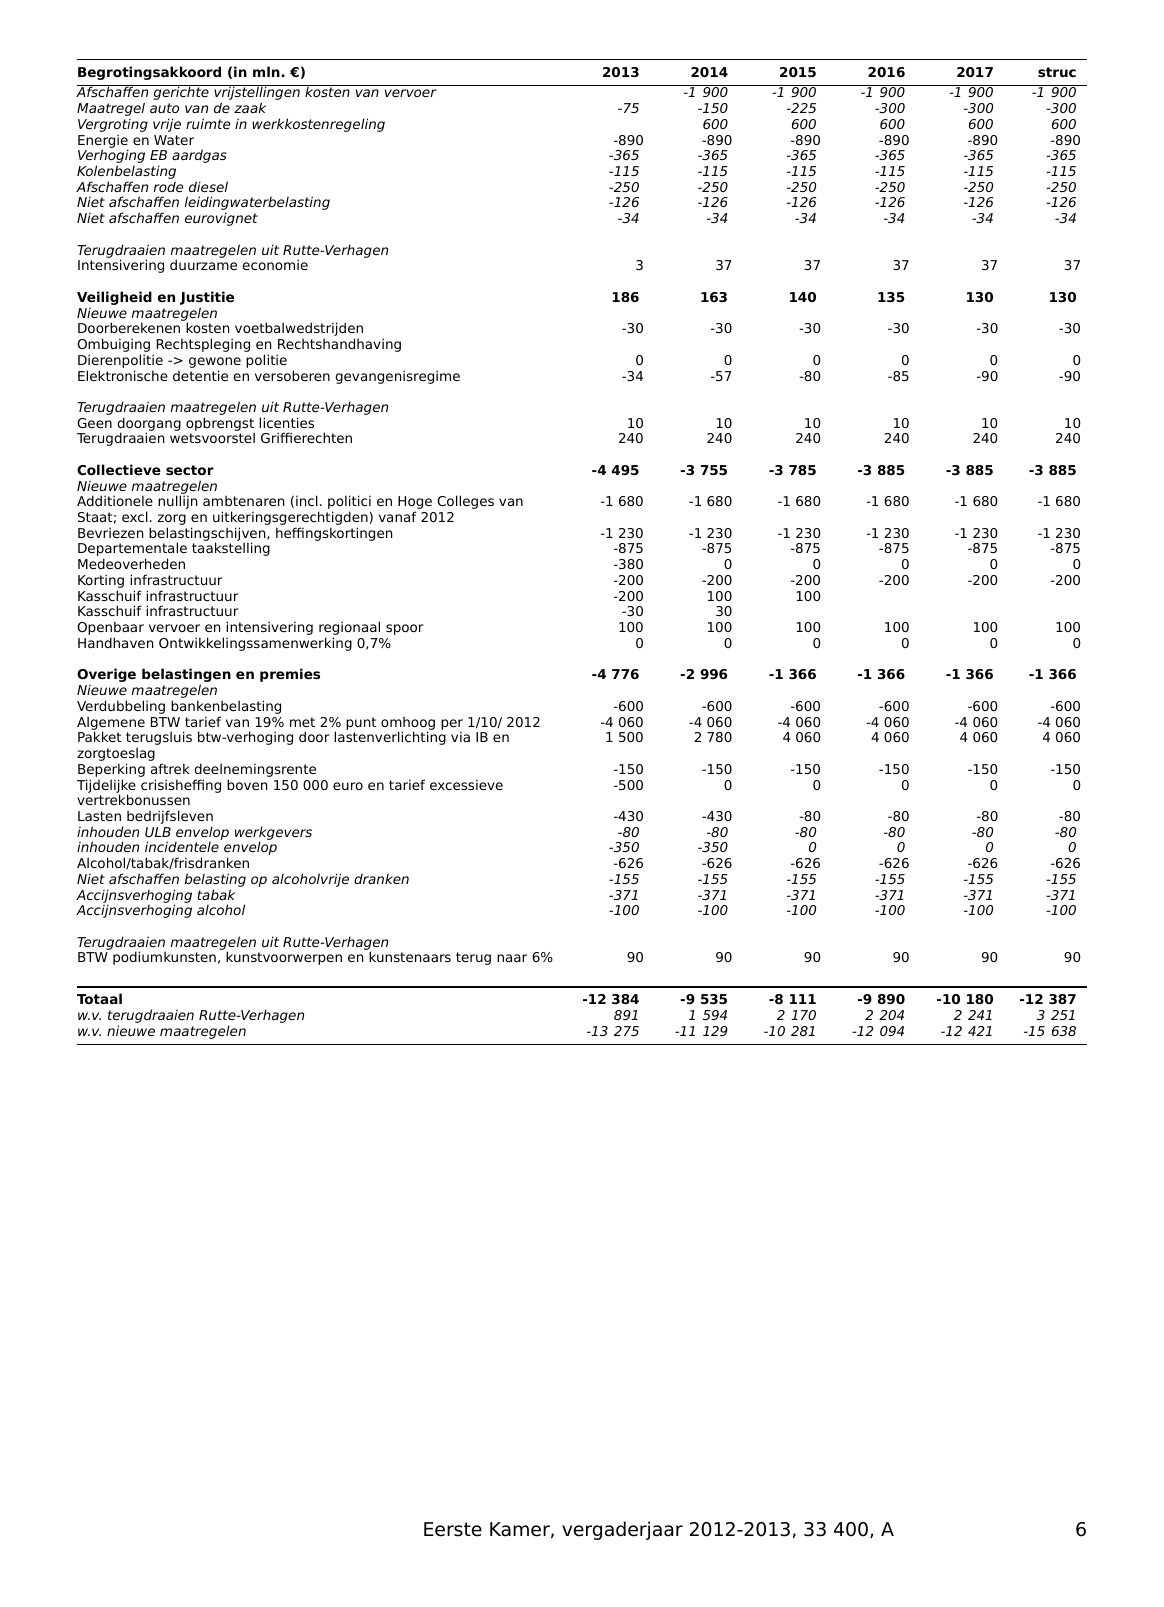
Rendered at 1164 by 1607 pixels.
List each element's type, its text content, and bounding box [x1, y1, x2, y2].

table_cell 600 [827, 117, 915, 132]
table_cell 100 [915, 620, 1004, 636]
table_cell -1 680 [561, 494, 649, 526]
table_cell [1004, 305, 1087, 321]
table_cell -250 [738, 180, 827, 195]
table_cell Bevriezen belastingschijven, heffingskortingen [77, 526, 561, 541]
table_cell 10 [650, 416, 738, 431]
table_cell [915, 384, 1004, 400]
table_cell 140 [738, 290, 827, 305]
table_cell [827, 337, 915, 353]
table_cell [77, 274, 561, 290]
table_cell w.v. terugdraaien Rutte-Verhagen [77, 1008, 561, 1024]
table_cell -875 [738, 541, 827, 557]
table_cell [650, 919, 738, 934]
table_cell -1 366 [738, 667, 827, 683]
table_cell -2 996 [650, 667, 738, 683]
table_cell -100 [738, 903, 827, 919]
table_cell 0 [650, 636, 738, 651]
table_cell -34 [915, 211, 1004, 227]
table_cell [738, 683, 827, 699]
table_cell [827, 651, 915, 667]
table_cell -126 [738, 195, 827, 211]
table_cell [650, 400, 738, 416]
table_cell -155 [827, 872, 915, 887]
table_cell -30 [827, 321, 915, 337]
table_cell -3 785 [738, 463, 827, 478]
table_cell Kolenbelasting [77, 164, 561, 179]
table_cell [1004, 400, 1087, 416]
table_cell -4 776 [561, 667, 649, 683]
table_cell -80 [915, 809, 1004, 824]
table_cell -875 [561, 541, 649, 557]
table_cell [738, 447, 827, 463]
table_cell 37 [738, 258, 827, 274]
table_cell Korting infrastructuur [77, 573, 561, 588]
table_cell -34 [561, 211, 649, 227]
table_cell [650, 479, 738, 494]
table_cell 90 [915, 950, 1004, 966]
table_cell [1004, 384, 1087, 400]
table_cell -13 275 [561, 1024, 649, 1044]
table_cell -626 [561, 856, 649, 872]
table_cell inhouden ULB envelop werkgevers [77, 825, 561, 840]
table_cell -34 [827, 211, 915, 227]
table_cell [915, 243, 1004, 258]
table_cell -350 [650, 840, 738, 856]
table_cell [561, 935, 649, 950]
table_header 2017 [915, 60, 1004, 85]
table_cell [738, 227, 827, 242]
table_cell -875 [827, 541, 915, 557]
table_cell [738, 384, 827, 400]
table_cell 37 [650, 258, 738, 274]
table_cell Additionele nullijn ambtenaren (incl. politici en Hoge Colleges van Staat; excl. zorg en uitkeringsgerechtigden) vanaf 2012 [77, 494, 561, 526]
table_cell -126 [561, 195, 649, 211]
table_cell -30 [738, 321, 827, 337]
table_cell 0 [915, 636, 1004, 651]
table_cell Nieuwe maatregelen [77, 683, 561, 699]
table_cell [1004, 447, 1087, 463]
table_cell -365 [1004, 148, 1087, 164]
table_cell 2 204 [827, 1008, 915, 1024]
table_cell [1004, 919, 1087, 934]
table_cell [915, 589, 1004, 604]
table_cell 240 [827, 431, 915, 447]
table_cell [561, 479, 649, 494]
table_cell [650, 384, 738, 400]
table_cell -57 [650, 368, 738, 384]
table_cell -80 [561, 825, 649, 840]
table_cell 2 780 [650, 730, 738, 762]
table_cell 600 [1004, 117, 1087, 132]
table_cell [561, 384, 649, 400]
table_cell 4 060 [1004, 730, 1087, 762]
table_cell 100 [738, 620, 827, 636]
table_cell [1004, 274, 1087, 290]
table_cell -126 [915, 195, 1004, 211]
table_cell -126 [1004, 195, 1087, 211]
table_cell Energie en Water [77, 133, 561, 148]
table_cell -90 [915, 368, 1004, 384]
table_cell Niet afschaffen belasting op alcoholvrije dranken [77, 872, 561, 887]
table_cell -200 [561, 573, 649, 588]
table_cell 240 [738, 431, 827, 447]
table_cell 0 [915, 353, 1004, 368]
table_cell -1 366 [1004, 667, 1087, 683]
table_cell 30 [650, 604, 738, 620]
table_cell -115 [827, 164, 915, 179]
table_cell Veiligheid en Justitie [77, 290, 561, 305]
table_cell [915, 683, 1004, 699]
table_cell -30 [650, 321, 738, 337]
table_cell 0 [1004, 557, 1087, 573]
table_cell [1004, 651, 1087, 667]
table_cell -80 [1004, 825, 1087, 840]
table_cell 90 [561, 950, 649, 966]
table_cell [561, 683, 649, 699]
table_cell 0 [738, 353, 827, 368]
table_cell Ombuiging Rechtspleging en Rechtshandhaving [77, 337, 561, 353]
table_cell [915, 479, 1004, 494]
table_cell 90 [1004, 950, 1087, 966]
table_cell [650, 966, 738, 986]
table_cell Afschaffen rode diesel [77, 180, 561, 195]
table_cell -1 230 [915, 526, 1004, 541]
table_cell 240 [650, 431, 738, 447]
table_cell -1 680 [738, 494, 827, 526]
table_cell 600 [738, 117, 827, 132]
table_cell 100 [650, 589, 738, 604]
table_cell -85 [827, 368, 915, 384]
table_cell -626 [650, 856, 738, 872]
table_cell -365 [650, 148, 738, 164]
table_cell 4 060 [738, 730, 827, 762]
table_cell Verhoging EB aardgas [77, 148, 561, 164]
table_cell -1 900 [915, 86, 1004, 101]
table_cell [650, 243, 738, 258]
table_cell -300 [915, 101, 1004, 117]
table_cell [738, 400, 827, 416]
table_cell [915, 274, 1004, 290]
table_cell 0 [650, 557, 738, 573]
table_cell -75 [561, 101, 649, 117]
table_cell 240 [1004, 431, 1087, 447]
table_cell -100 [561, 903, 649, 919]
table_cell -3 885 [915, 463, 1004, 478]
table_cell Terugdraaien maatregelen uit Rutte-Verhagen [77, 935, 561, 950]
table_cell [1004, 683, 1087, 699]
table_cell [650, 227, 738, 242]
table_cell -890 [561, 133, 649, 148]
table_cell -1 230 [738, 526, 827, 541]
table_cell -12 094 [827, 1024, 915, 1044]
table_cell [827, 683, 915, 699]
table_cell -34 [1004, 211, 1087, 227]
table_cell 0 [827, 777, 915, 809]
table_cell Elektronische detentie en versoberen gevangenisregime [77, 368, 561, 384]
table_cell -365 [738, 148, 827, 164]
table_cell -600 [738, 699, 827, 714]
table_cell [650, 651, 738, 667]
table_cell Nieuwe maatregelen [77, 479, 561, 494]
table_cell -80 [738, 368, 827, 384]
table_cell -12 421 [915, 1024, 1004, 1044]
table_cell [561, 227, 649, 242]
table_cell -1 680 [650, 494, 738, 526]
table_cell -80 [827, 825, 915, 840]
table_cell [915, 919, 1004, 934]
table_cell 100 [738, 589, 827, 604]
table_cell -626 [738, 856, 827, 872]
table_cell Beperking aftrek deelnemingsrente [77, 762, 561, 777]
table_cell 0 [1004, 777, 1087, 809]
table_cell 130 [915, 290, 1004, 305]
table_cell -1 680 [915, 494, 1004, 526]
table_cell -100 [650, 903, 738, 919]
table_cell 10 [827, 416, 915, 431]
table_cell 0 [650, 777, 738, 809]
table_cell -626 [827, 856, 915, 872]
table_cell Accijnsverhoging alcohol [77, 903, 561, 919]
table_cell Departementale taakstelling [77, 541, 561, 557]
table_cell -150 [1004, 762, 1087, 777]
table_cell Geen doorgang opbrengst licenties [77, 416, 561, 431]
table_cell Terugdraaien maatregelen uit Rutte-Verhagen [77, 400, 561, 416]
table_cell -34 [650, 211, 738, 227]
table_cell -875 [650, 541, 738, 557]
table_cell -890 [915, 133, 1004, 148]
table_cell -115 [915, 164, 1004, 179]
table_cell [77, 384, 561, 400]
table_cell Handhaven Ontwikkelingssamenwerking 0,7% [77, 636, 561, 651]
table_cell -80 [827, 809, 915, 824]
table_cell -500 [561, 777, 649, 809]
table_cell Maatregel auto van de zaak [77, 101, 561, 117]
table_cell -371 [650, 888, 738, 903]
table_cell 186 [561, 290, 649, 305]
table_cell Verdubbeling bankenbelasting [77, 699, 561, 714]
table_cell -30 [561, 604, 649, 620]
table_cell 1 500 [561, 730, 649, 762]
table_cell [1004, 243, 1087, 258]
table_cell [561, 651, 649, 667]
table_cell -115 [650, 164, 738, 179]
table_cell -365 [915, 148, 1004, 164]
table_cell 37 [1004, 258, 1087, 274]
table_cell Algemene BTW tarief van 19% met 2% punt omhoog per 1/10/ 2012 [77, 714, 561, 730]
table_cell [827, 447, 915, 463]
table_cell [650, 274, 738, 290]
table_cell -200 [650, 573, 738, 588]
table_cell 0 [915, 557, 1004, 573]
table_cell -600 [915, 699, 1004, 714]
table_cell [738, 337, 827, 353]
table_cell 0 [1004, 840, 1087, 856]
table_cell [738, 274, 827, 290]
table_cell -890 [827, 133, 915, 148]
table_cell 130 [1004, 290, 1087, 305]
table_cell 135 [827, 290, 915, 305]
table_cell -200 [738, 573, 827, 588]
table_cell -890 [650, 133, 738, 148]
table_cell [738, 919, 827, 934]
table_cell 0 [1004, 353, 1087, 368]
table_cell [915, 227, 1004, 242]
table_cell [561, 305, 649, 321]
table_cell [915, 400, 1004, 416]
table_cell 0 [1004, 636, 1087, 651]
table_cell -1 900 [738, 86, 827, 101]
table_cell BTW podiumkunsten, kunstvoorwerpen en kunstenaars terug naar 6% [77, 950, 561, 966]
table_cell 0 [561, 353, 649, 368]
table_cell [77, 651, 561, 667]
table_cell -3 885 [1004, 463, 1087, 478]
table_cell w.v. nieuwe maatregelen [77, 1024, 561, 1044]
table_cell [77, 966, 561, 986]
table_cell 10 [1004, 416, 1087, 431]
table_cell -15 638 [1004, 1024, 1087, 1044]
table_cell -3 885 [827, 463, 915, 478]
table_cell 0 [738, 557, 827, 573]
table_cell 240 [561, 431, 649, 447]
table_cell -600 [650, 699, 738, 714]
table_cell 600 [915, 117, 1004, 132]
table_cell -430 [650, 809, 738, 824]
table_cell 1 594 [650, 1008, 738, 1024]
table_cell [827, 604, 915, 620]
table_cell -200 [1004, 573, 1087, 588]
table_cell -200 [561, 589, 649, 604]
table_cell -12 384 [561, 988, 649, 1008]
table_cell 891 [561, 1008, 649, 1024]
table_cell 0 [650, 353, 738, 368]
table_cell -126 [650, 195, 738, 211]
table_cell 0 [915, 840, 1004, 856]
table_cell 3 251 [1004, 1008, 1087, 1024]
table_cell -4 060 [738, 714, 827, 730]
table_cell -10 281 [738, 1024, 827, 1044]
table_cell [738, 966, 827, 986]
table_cell -150 [650, 762, 738, 777]
table_cell [915, 337, 1004, 353]
table_cell Alcohol/tabak/frisdranken [77, 856, 561, 872]
table_cell [738, 651, 827, 667]
table_cell 240 [915, 431, 1004, 447]
table_cell 0 [738, 636, 827, 651]
table_cell inhouden incidentele envelop [77, 840, 561, 856]
table_cell Terugdraaien wetsvoorstel Griffierechten [77, 431, 561, 447]
table_cell 4 060 [827, 730, 915, 762]
table_cell [827, 589, 915, 604]
table_cell -9 890 [827, 988, 915, 1008]
table_cell [827, 274, 915, 290]
table_cell Openbaar vervoer en intensivering regionaal spoor [77, 620, 561, 636]
table_cell [650, 683, 738, 699]
table_cell [827, 400, 915, 416]
table_cell -890 [1004, 133, 1087, 148]
table_cell -11 129 [650, 1024, 738, 1044]
table_cell -600 [561, 699, 649, 714]
table_cell Medeoverheden [77, 557, 561, 573]
table_cell -200 [915, 573, 1004, 588]
table_cell 90 [738, 950, 827, 966]
table_cell -4 495 [561, 463, 649, 478]
table_cell 163 [650, 290, 738, 305]
table_cell 2 170 [738, 1008, 827, 1024]
table_cell -3 755 [650, 463, 738, 478]
table_cell -80 [915, 825, 1004, 840]
table_cell 0 [827, 557, 915, 573]
table_cell 10 [915, 416, 1004, 431]
table_cell -150 [915, 762, 1004, 777]
table_cell 100 [1004, 620, 1087, 636]
table_cell [1004, 966, 1087, 986]
table_cell -350 [561, 840, 649, 856]
table_cell -100 [915, 903, 1004, 919]
table_cell -875 [1004, 541, 1087, 557]
table_cell [738, 604, 827, 620]
table_cell Dierenpolitie -> gewone politie [77, 353, 561, 368]
table_cell Tijdelijke crisisheffing boven 150 000 euro en tarief excessieve vertrekbonussen [77, 777, 561, 809]
table_cell -250 [915, 180, 1004, 195]
table_cell 0 [827, 840, 915, 856]
table_cell -365 [827, 148, 915, 164]
table_cell -155 [915, 872, 1004, 887]
table_cell 10 [738, 416, 827, 431]
table_cell [915, 651, 1004, 667]
table_cell -250 [827, 180, 915, 195]
table_cell -155 [738, 872, 827, 887]
table_cell -30 [915, 321, 1004, 337]
table_cell -115 [561, 164, 649, 179]
table_cell -430 [561, 809, 649, 824]
table_cell 0 [561, 636, 649, 651]
table_cell -626 [915, 856, 1004, 872]
table_cell [915, 305, 1004, 321]
table_cell Doorberekenen kosten voetbalwedstrijden [77, 321, 561, 337]
table_cell -8 111 [738, 988, 827, 1008]
table_cell -1 230 [1004, 526, 1087, 541]
table_cell 4 060 [915, 730, 1004, 762]
table_cell Overige belastingen en premies [77, 667, 561, 683]
table_cell -600 [827, 699, 915, 714]
table_cell -1 680 [1004, 494, 1087, 526]
table_cell -10 180 [915, 988, 1004, 1008]
table_cell 37 [915, 258, 1004, 274]
table_cell [827, 919, 915, 934]
table_cell 0 [738, 777, 827, 809]
table_cell 37 [827, 258, 915, 274]
table_cell -150 [650, 101, 738, 117]
table_cell [1004, 935, 1087, 950]
table_cell -200 [827, 573, 915, 588]
table_cell -4 060 [1004, 714, 1087, 730]
table_cell Niet afschaffen eurovignet [77, 211, 561, 227]
table_cell 0 [827, 636, 915, 651]
table_cell -115 [738, 164, 827, 179]
table_cell [77, 919, 561, 934]
table_cell -80 [1004, 809, 1087, 824]
table_cell -600 [1004, 699, 1087, 714]
table_cell 90 [827, 950, 915, 966]
table_cell -890 [738, 133, 827, 148]
table_cell 90 [650, 950, 738, 966]
table_cell -1 366 [827, 667, 915, 683]
table_cell [827, 479, 915, 494]
table_cell -250 [561, 180, 649, 195]
table_cell -300 [827, 101, 915, 117]
table_cell [1004, 479, 1087, 494]
table_cell 10 [561, 416, 649, 431]
table_cell [561, 919, 649, 934]
table_header 2015 [738, 60, 827, 85]
table_cell [827, 384, 915, 400]
table_cell -300 [1004, 101, 1087, 117]
table_cell [915, 935, 1004, 950]
table_cell [738, 935, 827, 950]
table_cell -875 [915, 541, 1004, 557]
table_cell Accijnsverhoging tabak [77, 888, 561, 903]
table_cell 0 [915, 777, 1004, 809]
table_cell -225 [738, 101, 827, 117]
table_cell -380 [561, 557, 649, 573]
table_cell -371 [827, 888, 915, 903]
table_cell Niet afschaffen leidingwaterbelasting [77, 195, 561, 211]
table_cell -80 [650, 825, 738, 840]
table_cell -371 [1004, 888, 1087, 903]
table_cell -1 900 [827, 86, 915, 101]
table_cell [561, 243, 649, 258]
table_cell [561, 274, 649, 290]
table_header struc [1004, 60, 1087, 85]
table_cell -626 [1004, 856, 1087, 872]
table_cell [1004, 589, 1087, 604]
table_cell -34 [738, 211, 827, 227]
table_cell -90 [1004, 368, 1087, 384]
table_cell Kasschuif infrastructuur [77, 589, 561, 604]
table_cell Afschaffen gerichte vrijstellingen kosten van vervoer [77, 86, 561, 101]
table_cell -155 [1004, 872, 1087, 887]
table_cell -80 [738, 825, 827, 840]
table_cell Collectieve sector [77, 463, 561, 478]
table_cell 100 [650, 620, 738, 636]
table_cell 3 [561, 258, 649, 274]
table_cell 600 [650, 117, 738, 132]
table_cell -150 [827, 762, 915, 777]
table_cell [827, 243, 915, 258]
table_cell Lasten bedrijfsleven [77, 809, 561, 824]
table_cell -150 [738, 762, 827, 777]
table_cell -155 [561, 872, 649, 887]
table_cell [561, 966, 649, 986]
table_cell -115 [1004, 164, 1087, 179]
table_cell -371 [738, 888, 827, 903]
table_cell [650, 935, 738, 950]
table_cell -4 060 [827, 714, 915, 730]
table_cell Intensivering duurzame economie [77, 258, 561, 274]
table_cell [827, 305, 915, 321]
table_cell 0 [738, 840, 827, 856]
table_cell [1004, 227, 1087, 242]
table_cell -1 680 [827, 494, 915, 526]
table_cell 0 [827, 353, 915, 368]
table_cell [1004, 604, 1087, 620]
table_cell -1 900 [1004, 86, 1087, 101]
table_cell -4 060 [650, 714, 738, 730]
table_cell -250 [650, 180, 738, 195]
table_cell [77, 227, 561, 242]
table_cell [650, 337, 738, 353]
table_header 2014 [650, 60, 738, 85]
table_cell [738, 305, 827, 321]
table_cell [1004, 337, 1087, 353]
table_cell -4 060 [561, 714, 649, 730]
table_cell [561, 447, 649, 463]
table_cell -4 060 [915, 714, 1004, 730]
table_cell -371 [561, 888, 649, 903]
table_cell [738, 479, 827, 494]
table_cell -1 900 [650, 86, 738, 101]
table_cell 2 241 [915, 1008, 1004, 1024]
table_cell -155 [650, 872, 738, 887]
table_cell Terugdraaien maatregelen uit Rutte-Verhagen [77, 243, 561, 258]
table_cell [561, 86, 649, 101]
table_cell -34 [561, 368, 649, 384]
table_cell [827, 935, 915, 950]
table_cell -150 [561, 762, 649, 777]
table_cell -371 [915, 888, 1004, 903]
table_cell -100 [1004, 903, 1087, 919]
table_cell -1 230 [827, 526, 915, 541]
table_cell -80 [738, 809, 827, 824]
table_cell Totaal [77, 988, 561, 1008]
table_cell [650, 447, 738, 463]
table_cell -126 [827, 195, 915, 211]
table_cell -365 [561, 148, 649, 164]
table_cell [915, 604, 1004, 620]
table_cell [827, 227, 915, 242]
table_header 2013 [561, 60, 649, 85]
table_cell -1 230 [650, 526, 738, 541]
table_cell [915, 966, 1004, 986]
table_cell [561, 117, 649, 132]
table_cell 100 [561, 620, 649, 636]
table_cell 100 [827, 620, 915, 636]
table_header Begrotingsakkoord (in mln. €) [77, 60, 561, 85]
table_cell [77, 447, 561, 463]
table_cell [738, 243, 827, 258]
table_cell -1 230 [561, 526, 649, 541]
table_cell [561, 400, 649, 416]
table_cell [650, 305, 738, 321]
table_cell -30 [561, 321, 649, 337]
table_cell Pakket terugsluis btw-verhoging door lastenverlichting via IB en zorgtoeslag [77, 730, 561, 762]
table_header 2016 [827, 60, 915, 85]
table_cell [827, 966, 915, 986]
table_cell -100 [827, 903, 915, 919]
table_cell [561, 337, 649, 353]
table_cell [915, 447, 1004, 463]
table_cell -30 [1004, 321, 1087, 337]
table_cell -12 387 [1004, 988, 1087, 1008]
table_cell Vergroting vrije ruimte in werkkostenregeling [77, 117, 561, 132]
table_cell -1 366 [915, 667, 1004, 683]
table_cell -250 [1004, 180, 1087, 195]
table_cell -9 535 [650, 988, 738, 1008]
table_cell Kasschuif infrastructuur [77, 604, 561, 620]
table_cell Nieuwe maatregelen [77, 305, 561, 321]
